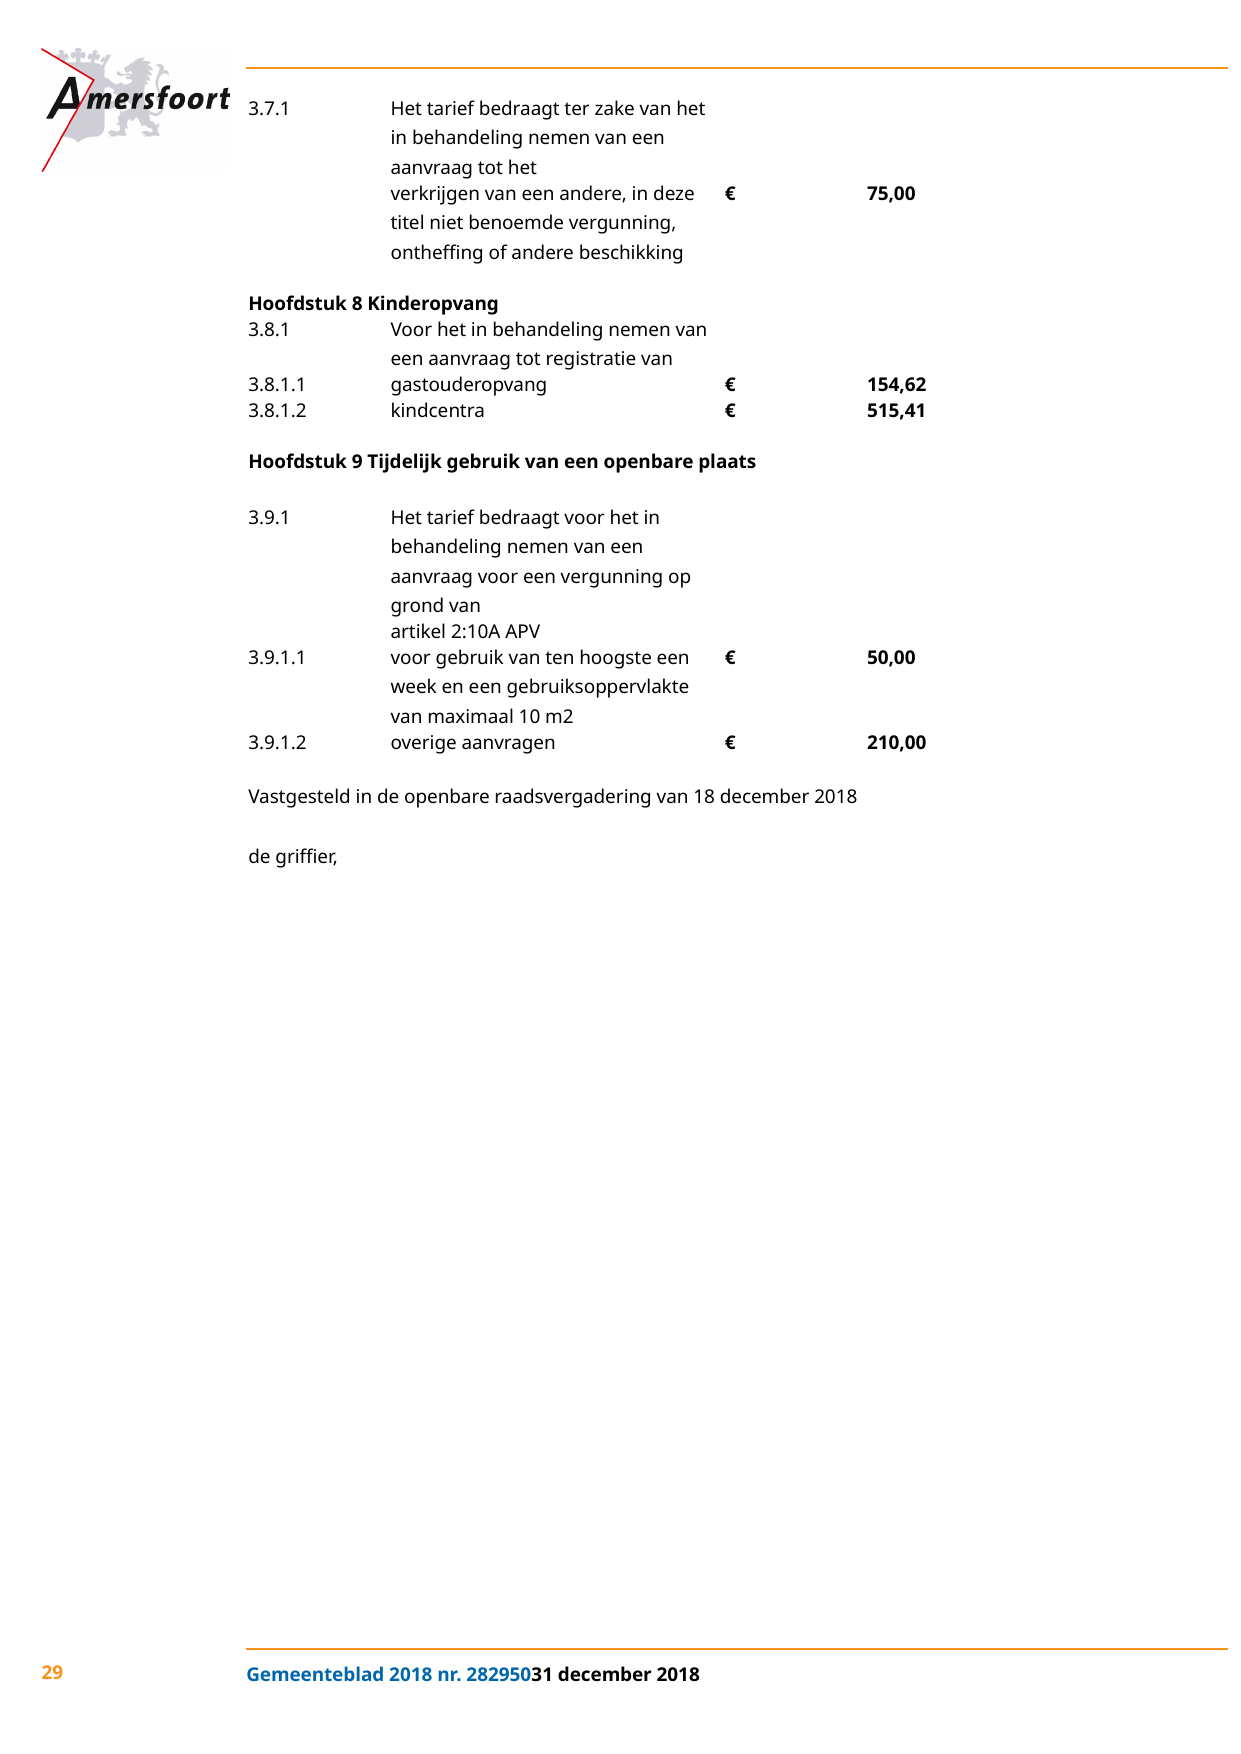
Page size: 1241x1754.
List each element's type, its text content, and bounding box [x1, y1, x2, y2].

table_cell [725, 618, 867, 644]
table_cell [867, 618, 1009, 644]
table_cell gastouderopvang [390, 371, 724, 397]
table_cell [248, 180, 390, 264]
table_cell 3.8.1 [248, 316, 390, 371]
table_cell 50,00 [867, 644, 1009, 729]
table_cell Het tarief bedraagt voor het in behandeling nemen van een aanvraag voor een vergunning op grond van [390, 504, 724, 618]
text de griffier, [248, 843, 1152, 868]
table_cell € [725, 644, 867, 729]
table_cell 515,41 [867, 397, 1009, 423]
table_cell [390, 755, 724, 780]
table_cell [248, 755, 390, 780]
table_cell 75,00 [867, 180, 1009, 264]
table_cell [248, 618, 390, 644]
table_cell verkrijgen van een andere, in deze titel niet benoemde vergunning, ontheffing of andere beschikking [390, 180, 724, 264]
table_cell 3.8.1.2 [248, 397, 390, 423]
table_cell [867, 316, 1009, 371]
table_cell [725, 504, 867, 618]
table_cell [867, 755, 1009, 780]
table_cell [867, 504, 1009, 618]
table_cell 3.9.1.1 [248, 644, 390, 729]
table_cell [390, 423, 724, 448]
table_cell [867, 423, 1009, 448]
table_cell [248, 265, 390, 290]
table_cell [248, 423, 390, 448]
table_cell 154,62 [867, 371, 1009, 397]
table_cell 3.9.1 [248, 504, 390, 618]
picture [41, 47, 231, 172]
table_cell Het tarief bedraagt ter zake van het in behandeling nemen van een aanvraag tot het [390, 95, 724, 180]
table_cell Voor het in behandeling nemen van een aanvraag tot registratie van [390, 316, 724, 371]
table_cell 3.8.1.1 [248, 371, 390, 397]
table_cell 3.7.1 [248, 95, 390, 180]
table_cell € [725, 180, 867, 264]
table_cell [725, 95, 867, 180]
table_cell [725, 423, 867, 448]
table_cell [725, 755, 867, 780]
text Vastgesteld in de openbare raadsvergadering van 18 december 2018 [248, 784, 1152, 809]
table_cell [390, 265, 724, 290]
table_cell € [725, 397, 867, 423]
table_cell artikel 2:10A APV [390, 618, 724, 644]
table_cell € [725, 371, 867, 397]
table_cell [867, 265, 1009, 290]
table_cell kindcentra [390, 397, 724, 423]
table_cell [725, 316, 867, 371]
table_cell [725, 265, 867, 290]
table_cell voor gebruik van ten hoogste een week en een gebruiksoppervlakte van maximaal 10 m2 [390, 644, 724, 729]
table_cell Hoofdstuk 8 Kinderopvang [248, 290, 1009, 316]
table_cell overige aanvragen [390, 729, 724, 755]
table_cell [867, 95, 1009, 180]
table_cell 3.9.1.2 [248, 729, 390, 755]
table_cell Hoofdstuk 9 Tijdelijk gebruik van een openbare plaats [248, 449, 1009, 504]
table_cell € [725, 729, 867, 755]
table_cell 210,00 [867, 729, 1009, 755]
